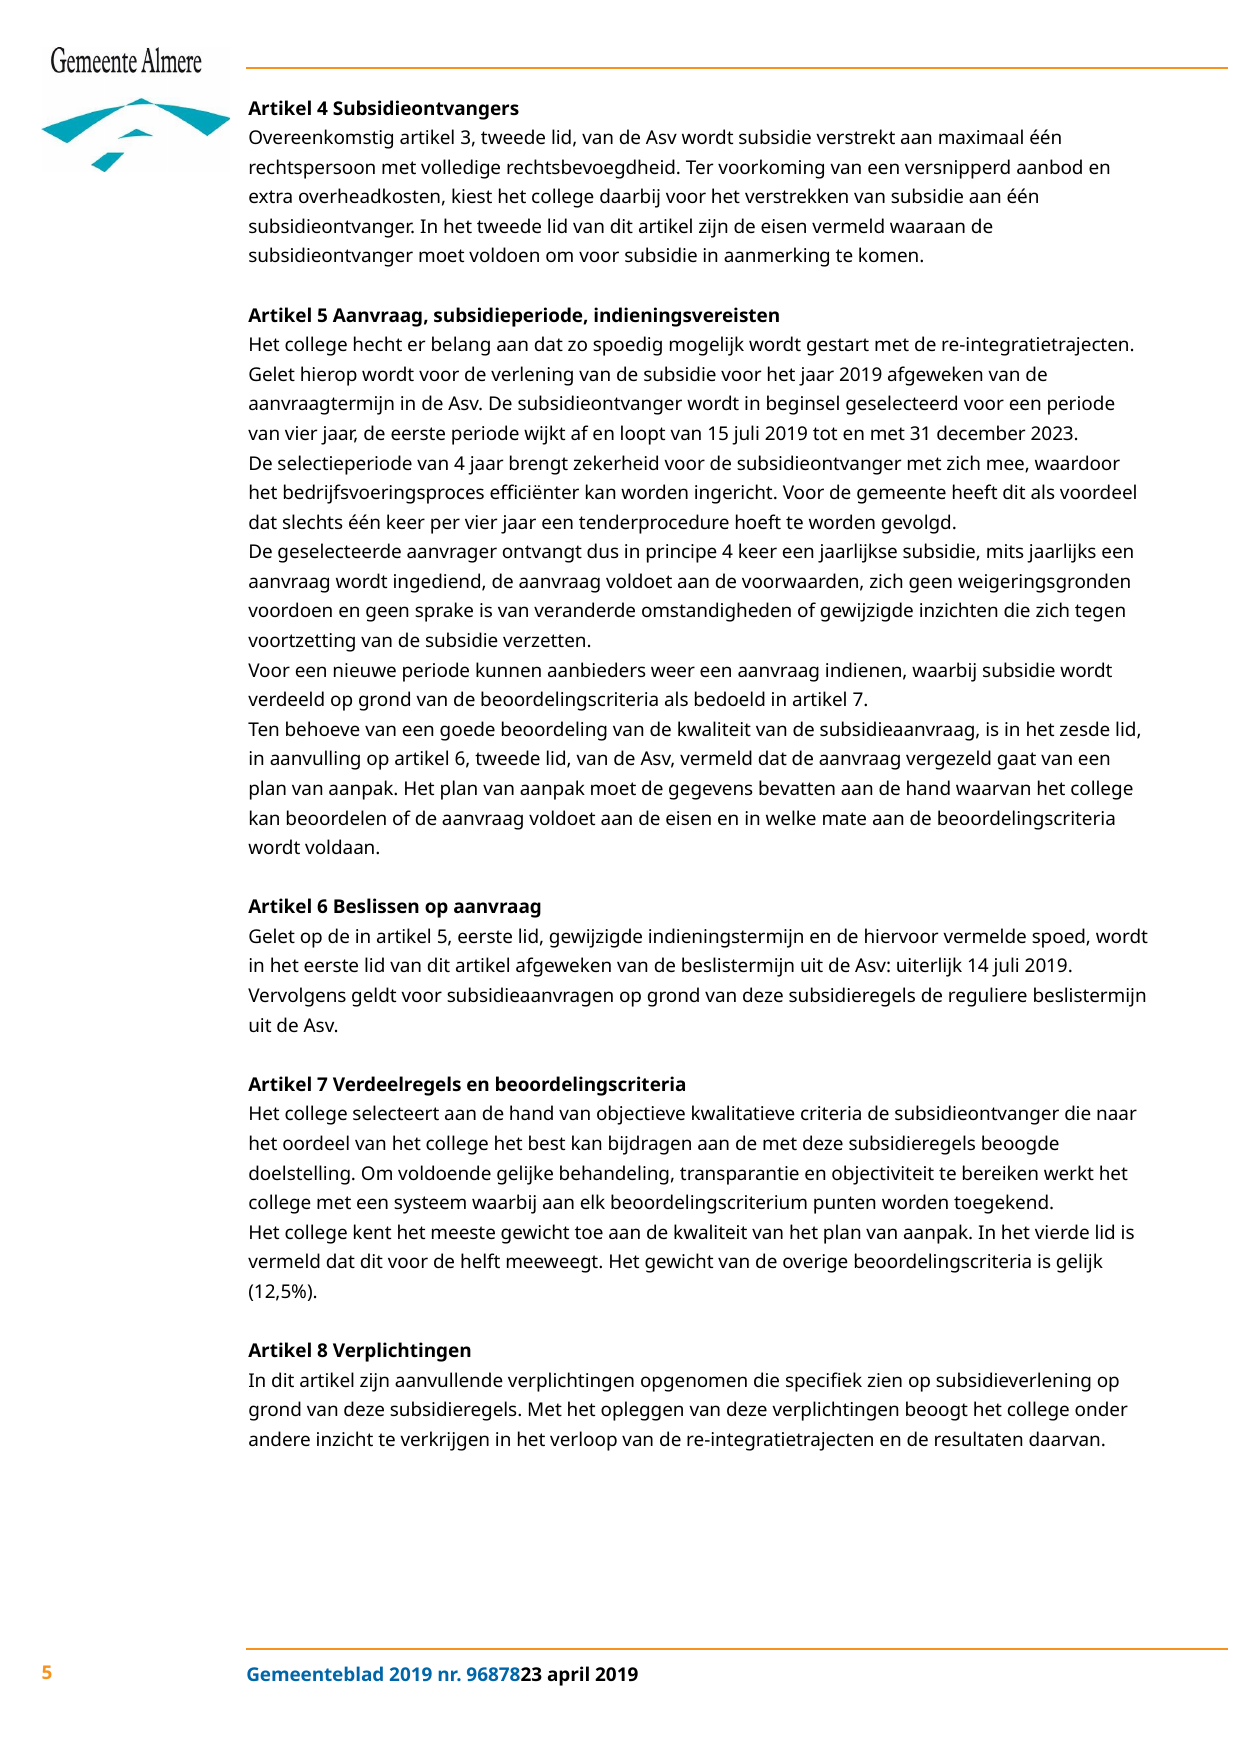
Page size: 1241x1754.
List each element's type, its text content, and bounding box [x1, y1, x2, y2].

picture [41, 47, 231, 172]
text Overeenkomstig artikel 3, tweede lid, van de Asv wordt subsidie verstrekt aan maximaal één rechtspersoon met volledige rechtsbevoegdheid. Ter voorkoming van een versnipperd aanbod en extra overheadkosten, kiest het college daarbij voor het verstrekken van subsidie aan één subsidieontvanger. In het tweede lid van dit artikel zijn de eisen vermeld waaraan de subsidieontvanger moet voldoen om voor subsidie in aanmerking te komen. [248, 124, 1152, 268]
text Het college selecteert aan de hand van objectieve kwalitatieve criteria de subsidieontvanger die naar het oordeel van het college het best kan bijdragen aan de met deze subsidieregels beoogde doelstelling. Om voldoende gelijke behandeling, transparantie en objectiviteit te bereiken werkt het college met een systeem waarbij aan elk beoordelingscriterium punten worden toegekend. [248, 1101, 1152, 1215]
text Artikel 8 Verplichtingen [248, 1337, 1152, 1363]
text Het college kent het meeste gewicht toe aan de kwaliteit van het plan van aanpak. In het vierde lid is vermeld dat dit voor de helft meeweegt. Het gewicht van de overige beoordelingscriteria is gelijk (12,5%). [248, 1219, 1152, 1304]
text Ten behoeve van een goede beoordeling van de kwaliteit van de subsidieaanvraag, is in het zesde lid, in aanvulling op artikel 6, tweede lid, van de Asv, vermeld dat de aanvraag vergezeld gaat van een plan van aanpak. Het plan van aanpak moet de gegevens bevatten aan de hand waarvan het college kan beoordelen of de aanvraag voldoet aan de eisen en in welke mate aan de beoordelingscriteria wordt voldaan. [248, 716, 1152, 860]
text Artikel 6 Beslissen op aanvraag [248, 893, 1152, 919]
text De selectieperiode van 4 jaar brengt zekerheid voor de subsidieontvanger met zich mee, waardoor het bedrijfsvoeringsproces efficiënter kan worden ingericht. Voor de gemeente heeft dit als voordeel dat slechts één keer per vier jaar een tenderprocedure hoeft te worden gevolgd. [248, 450, 1152, 535]
text In dit artikel zijn aanvullende verplichtingen opgenomen die specifiek zien op subsidieverlening op grond van deze subsidieregels. Met het opleggen van deze verplichtingen beoogt het college onder andere inzicht te verkrijgen in het verloop van de re-integratietrajecten en de resultaten daarvan. [248, 1367, 1152, 1452]
text Artikel 4 Subsidieontvangers [248, 95, 1152, 121]
text Artikel 5 Aanvraag, subsidieperiode, indieningsvereisten [248, 302, 1152, 328]
text Gelet op de in artikel 5, eerste lid, gewijzigde indieningstermijn en de hiervoor vermelde spoed, wordt in het eerste lid van dit artikel afgeweken van de beslistermijn uit de Asv: uiterlijk 14 juli 2019. Vervolgens geldt voor subsidieaanvragen op grond van deze subsidieregels de reguliere beslistermijn uit de Asv. [248, 923, 1152, 1038]
text Artikel 7 Verdeelregels en beoordelingscriteria [248, 1071, 1152, 1097]
text Voor een nieuwe periode kunnen aanbieders weer een aanvraag indienen, waarbij subsidie wordt verdeeld op grond van de beoordelingscriteria als bedoeld in artikel 7. [248, 657, 1152, 712]
text Het college hecht er belang aan dat zo spoedig mogelijk wordt gestart met de re-integratietrajecten. Gelet hierop wordt voor de verlening van de subsidie voor het jaar 2019 afgeweken van de aanvraagtermijn in de Asv. De subsidieontvanger wordt in beginsel geselecteerd voor een periode van vier jaar, de eerste periode wijkt af en loopt van 15 juli 2019 tot en met 31 december 2023. [248, 331, 1152, 446]
text De geselecteerde aanvrager ontvangt dus in principe 4 keer een jaarlijkse subsidie, mits jaarlijks een aanvraag wordt ingediend, de aanvraag voldoet aan de voorwaarden, zich geen weigeringsgronden voordoen en geen sprake is van veranderde omstandigheden of gewijzigde inzichten die zich tegen voortzetting van de subsidie verzetten. [248, 538, 1152, 653]
